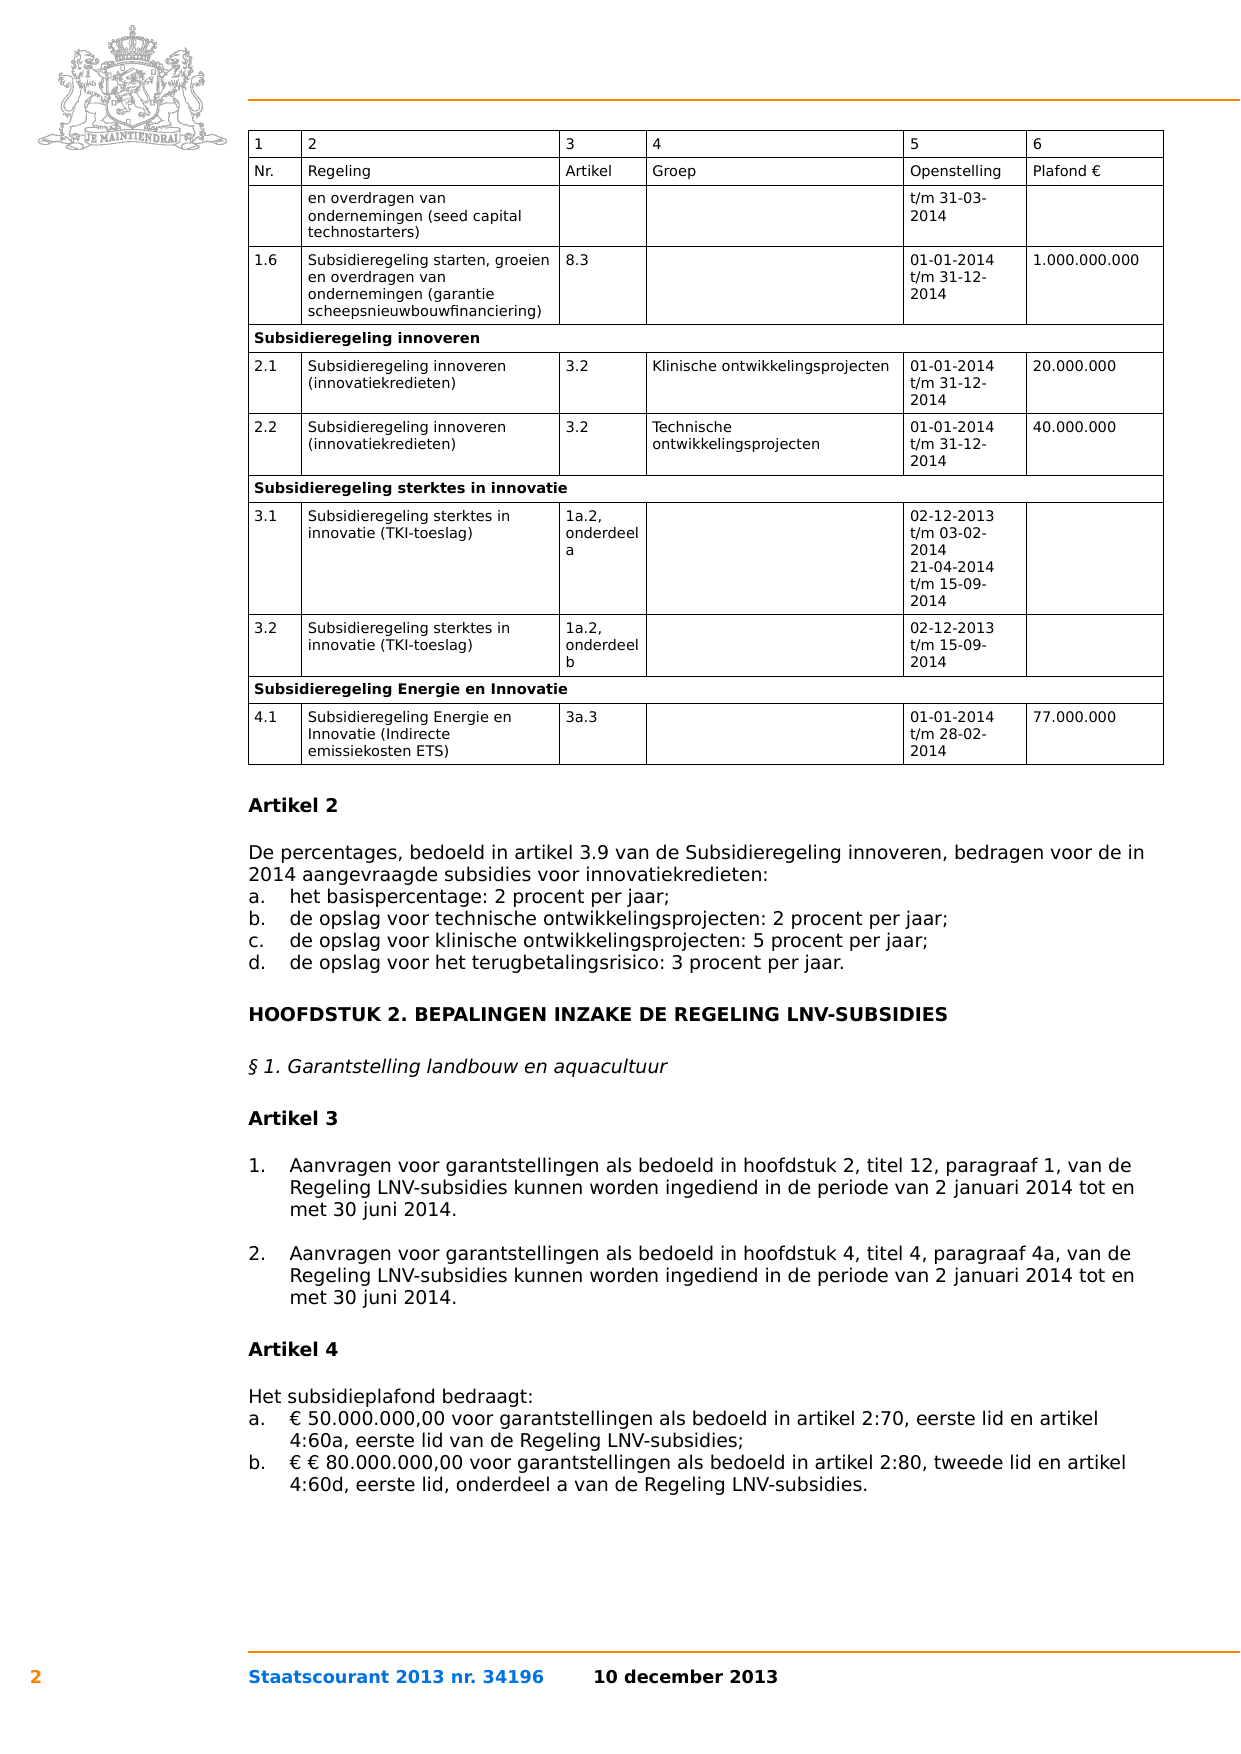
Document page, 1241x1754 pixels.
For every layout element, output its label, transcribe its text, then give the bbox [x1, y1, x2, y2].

table_cell 01-01-2014 t/m 31-12-2014 [904, 414, 1026, 474]
text De percentages, bedoeld in artikel 3.9 van de Subsidieregeling innoveren, bedragen voor de in 2014 aangevraagde subsidies voor innovatiekredieten: [248, 842, 1163, 886]
table_cell 02-12-2013 t/m 03-02-2014 21-04-2014 t/m 15-09-2014 [904, 503, 1026, 614]
table_cell en overdragen van ondernemingen (seed capital technostarters) [302, 186, 559, 246]
table_cell 01-01-2014 t/m 28-02-2014 [904, 704, 1026, 764]
table_cell 77.000.000 [1027, 704, 1163, 764]
table_header 6 [1027, 131, 1163, 157]
table_cell 3.2 [560, 353, 646, 413]
table_cell [249, 186, 301, 246]
table_cell Subsidieregeling sterktes in innovatie (TKI-toeslag) [302, 503, 559, 614]
text a. het basispercentage: 2 procent per jaar; [248, 886, 1163, 908]
table_header 4 [647, 131, 903, 157]
table_cell 8.3 [560, 247, 646, 324]
table_cell [1027, 186, 1163, 246]
table_cell Groep [647, 158, 903, 185]
table_cell [560, 186, 646, 246]
table_cell Subsidieregeling Energie en Innovatie (Indirecte emissiekosten ETS) [302, 704, 559, 764]
text d. de opslag voor het terugbetalingsrisico: 3 procent per jaar. [248, 952, 1163, 974]
table_cell Nr. [249, 158, 301, 185]
subtitle HOOFDSTUK 2. BEPALINGEN INZAKE DE REGELING LNV-SUBSIDIES [248, 1004, 1163, 1026]
table_cell Regeling [302, 158, 559, 185]
table_cell 3.2 [249, 615, 301, 676]
table_cell t/m 31-03-2014 [904, 186, 1026, 246]
table_cell Subsidieregeling innoveren (innovatiekredieten) [302, 414, 559, 474]
table_cell 3.2 [560, 414, 646, 474]
subtitle Artikel 4 [248, 1339, 1163, 1361]
table_cell 40.000.000 [1027, 414, 1163, 474]
table_cell [647, 503, 903, 614]
table_cell 3.1 [249, 503, 301, 614]
text c. de opslag voor klinische ontwikkelingsprojecten: 5 procent per jaar; [248, 930, 1163, 952]
table_cell [1027, 503, 1163, 614]
table_cell 01-01-2014 t/m 31-12-2014 [904, 247, 1026, 324]
text 1. Aanvragen voor garantstellingen als bedoeld in hoofdstuk 2, titel 12, paragraaf 1, van de Regeling LNV-subsidies kunnen worden ingediend in de periode van 2 januari 2014 tot en met 30 juni 2014. [248, 1155, 1163, 1221]
text b. de opslag voor technische ontwikkelingsprojecten: 2 procent per jaar; [248, 908, 1163, 930]
table_cell Subsidieregeling sterktes in innovatie [249, 476, 1163, 502]
table_cell 20.000.000 [1027, 353, 1163, 413]
table_cell 01-01-2014 t/m 31-12-2014 [904, 353, 1026, 413]
table_cell Klinische ontwikkelingsprojecten [647, 353, 903, 413]
table_cell [1027, 615, 1163, 676]
table_cell [647, 186, 903, 246]
table_cell 2.1 [249, 353, 301, 413]
table_cell 1.6 [249, 247, 301, 324]
table_cell 2.2 [249, 414, 301, 474]
table_cell 1a.2, onderdeel b [560, 615, 646, 676]
table_cell [647, 704, 903, 764]
text Het subsidieplafond bedraagt: [248, 1386, 1163, 1408]
table_cell Subsidieregeling innoveren (innovatiekredieten) [302, 353, 559, 413]
table_header 2 [302, 131, 559, 157]
table_cell 02-12-2013 t/m 15-09-2014 [904, 615, 1026, 676]
table_cell Subsidieregeling Energie en Innovatie [249, 677, 1163, 703]
picture [38, 25, 227, 150]
table_cell Openstelling [904, 158, 1026, 185]
subtitle Artikel 2 [248, 795, 1163, 817]
subtitle Artikel 3 [248, 1108, 1163, 1130]
table_cell Subsidieregeling innoveren [249, 325, 1163, 352]
subtitle § 1. Garantstelling landbouw en aquacultuur [248, 1056, 1163, 1078]
table_cell Subsidieregeling starten, groeien en overdragen van ondernemingen (garantie scheepsnieuwbouwfinanciering) [302, 247, 559, 324]
table_header 5 [904, 131, 1026, 157]
table_cell Artikel [560, 158, 646, 185]
table_cell [647, 247, 903, 324]
table_cell Technische ontwikkelingsprojecten [647, 414, 903, 474]
table_header 1 [249, 131, 301, 157]
table_cell Subsidieregeling sterktes in innovatie (TKI-toeslag) [302, 615, 559, 676]
text 2. Aanvragen voor garantstellingen als bedoeld in hoofdstuk 4, titel 4, paragraaf 4a, van de Regeling LNV-subsidies kunnen worden ingediend in de periode van 2 januari 2014 tot en met 30 juni 2014. [248, 1243, 1163, 1309]
table_cell 3a.3 [560, 704, 646, 764]
text a. € 50.000.000,00 voor garantstellingen als bedoeld in artikel 2:70, eerste lid en artikel 4:60a, eerste lid van de Regeling LNV-subsidies; [248, 1408, 1163, 1452]
text b. € € 80.000.000,00 voor garantstellingen als bedoeld in artikel 2:80, tweede lid en artikel 4:60d, eerste lid, onderdeel a van de Regeling LNV-subsidies. [248, 1452, 1163, 1496]
table_cell 4.1 [249, 704, 301, 764]
table_cell [647, 615, 903, 676]
table_cell 1a.2, onderdeel a [560, 503, 646, 614]
table_cell Plafond € [1027, 158, 1163, 185]
table_header 3 [560, 131, 646, 157]
table_cell 1.000.000.000 [1027, 247, 1163, 324]
